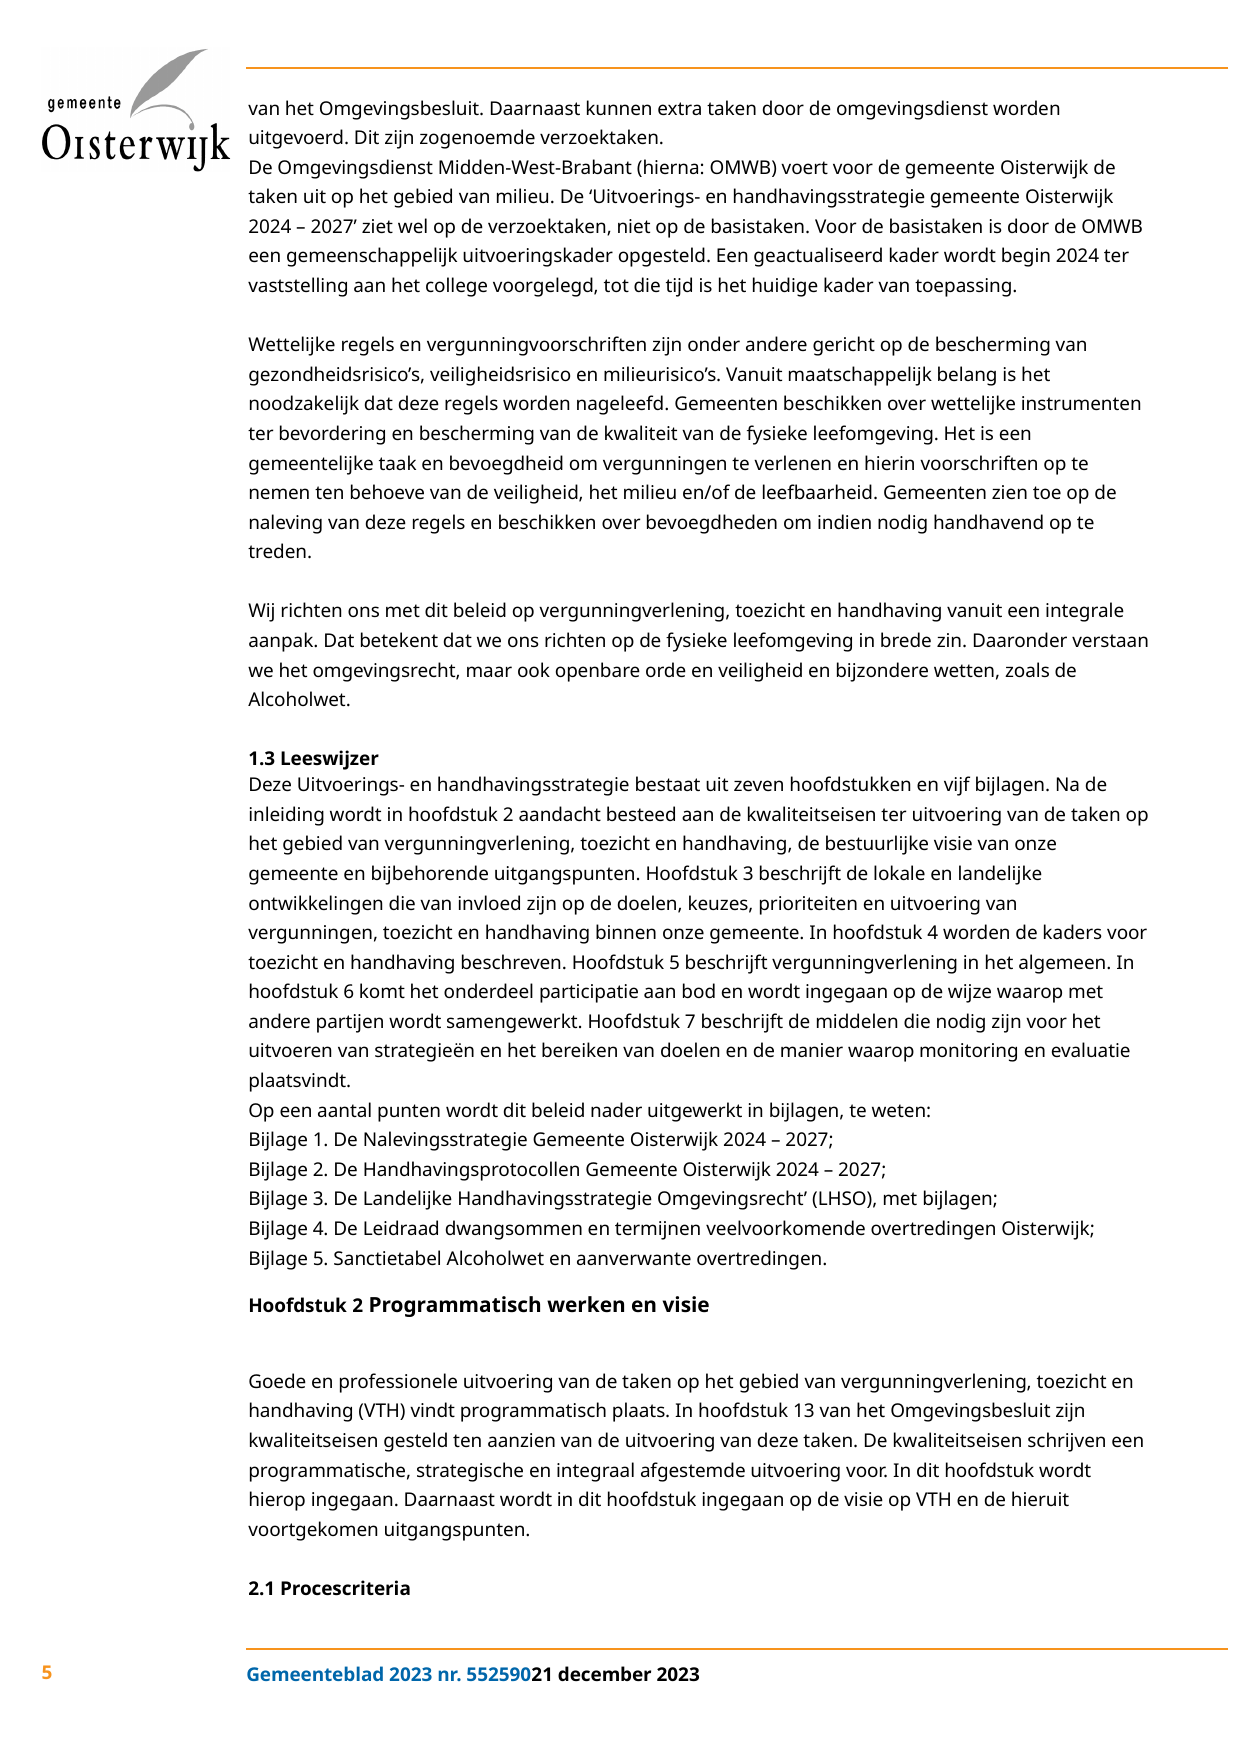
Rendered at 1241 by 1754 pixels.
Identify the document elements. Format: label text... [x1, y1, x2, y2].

text Bijlage 5. Sanctietabel Alcoholwet en aanverwante overtredingen. [248, 1245, 1152, 1270]
text 1.3 Leeswijzer [248, 746, 1152, 771]
text Hoofdstuk 2 Programmatisch werken en visie [248, 1290, 1152, 1319]
text Wettelijke regels en vergunningvoorschriften zijn onder andere gericht op de bescherming van gezondheidsrisico’s, veiligheidsrisico en milieurisico’s. Vanuit maatschappelijk belang is het noodzakelijk dat deze regels worden nageleefd. Gemeenten beschikken over wettelijke instrumenten ter bevordering en bescherming van de kwaliteit van de fysieke leefomgeving. Het is een gemeentelijke taak en bevoegdheid om vergunningen te verlenen en hierin voorschriften op te nemen ten behoeve van de veiligheid, het milieu en/of de leefbaarheid. Gemeenten zien toe op de naleving van deze regels en beschikken over bevoegdheden om indien nodig handhavend op te treden. [248, 331, 1152, 564]
text De Omgevingsdienst Midden-West-Brabant (hierna: OMWB) voert voor de gemeente Oisterwijk de taken uit op het gebied van milieu. De ‘Uitvoerings- en handhavingsstrategie gemeente Oisterwijk 2024 – 2027’ ziet wel op de verzoektaken, niet op de basistaken. Voor de basistaken is door de OMWB een gemeenschappelijk uitvoeringskader opgesteld. Een geactualiseerd kader wordt begin 2024 ter vaststelling aan het college voorgelegd, tot die tijd is het huidige kader van toepassing. [248, 154, 1152, 298]
picture [41, 47, 231, 172]
text Deze Uitvoerings- en handhavingsstrategie bestaat uit zeven hoofdstukken en vijf bijlagen. Na de inleiding wordt in hoofdstuk 2 aandacht besteed aan de kwaliteitseisen ter uitvoering van de taken op het gebied van vergunningverlening, toezicht en handhaving, de bestuurlijke visie van onze gemeente en bijbehorende uitgangspunten. Hoofdstuk 3 beschrijft de lokale en landelijke ontwikkelingen die van invloed zijn op de doelen, keuzes, prioriteiten en uitvoering van vergunningen, toezicht en handhaving binnen onze gemeente. In hoofdstuk 4 worden de kaders voor toezicht en handhaving beschreven. Hoofdstuk 5 beschrijft vergunningverlening in het algemeen. In hoofdstuk 6 komt het onderdeel participatie aan bod en wordt ingegaan op de wijze waarop met andere partijen wordt samengewerkt. Hoofdstuk 7 beschrijft de middelen die nodig zijn voor het uitvoeren van strategieën en het bereiken van doelen en de manier waarop monitoring en evaluatie plaatsvindt. [248, 771, 1152, 1093]
text Op een aantal punten wordt dit beleid nader uitgewerkt in bijlagen, te weten: [248, 1097, 1152, 1122]
text Wij richten ons met dit beleid op vergunningverlening, toezicht en handhaving vanuit een integrale aanpak. Dat betekent dat we ons richten op de fysieke leefomgeving in brede zin. Daaronder verstaan we het omgevingsrecht, maar ook openbare orde en veiligheid en bijzondere wetten, zoals de Alcoholwet. [248, 598, 1152, 712]
text Bijlage 1. De Nalevingsstrategie Gemeente Oisterwijk 2024 – 2027; [248, 1126, 1152, 1152]
text van het Omgevingsbesluit. Daarnaast kunnen extra taken door de omgevingsdienst worden uitgevoerd. Dit zijn zogenoemde verzoektaken. [248, 95, 1152, 150]
text 2.1 Procescriteria [248, 1575, 1152, 1601]
text Goede en professionele uitvoering van de taken op het gebied van vergunningverlening, toezicht en handhaving (VTH) vindt programmatisch plaats. In hoofdstuk 13 van het Omgevingsbesluit zijn kwaliteitseisen gesteld ten aanzien van de uitvoering van deze taken. De kwaliteitseisen schrijven een programmatische, strategische en integraal afgestemde uitvoering voor. In dit hoofdstuk wordt hierop ingegaan. Daarnaast wordt in dit hoofdstuk ingegaan op de visie op VTH en de hieruit voortgekomen uitgangspunten. [248, 1368, 1152, 1542]
text Bijlage 3. De Landelijke Handhavingsstrategie Omgevingsrecht’ (LHSO), met bijlagen; [248, 1186, 1152, 1211]
text Bijlage 4. De Leidraad dwangsommen en termijnen veelvoorkomende overtredingen Oisterwijk; [248, 1215, 1152, 1241]
text Bijlage 2. De Handhavingsprotocollen Gemeente Oisterwijk 2024 – 2027; [248, 1156, 1152, 1182]
